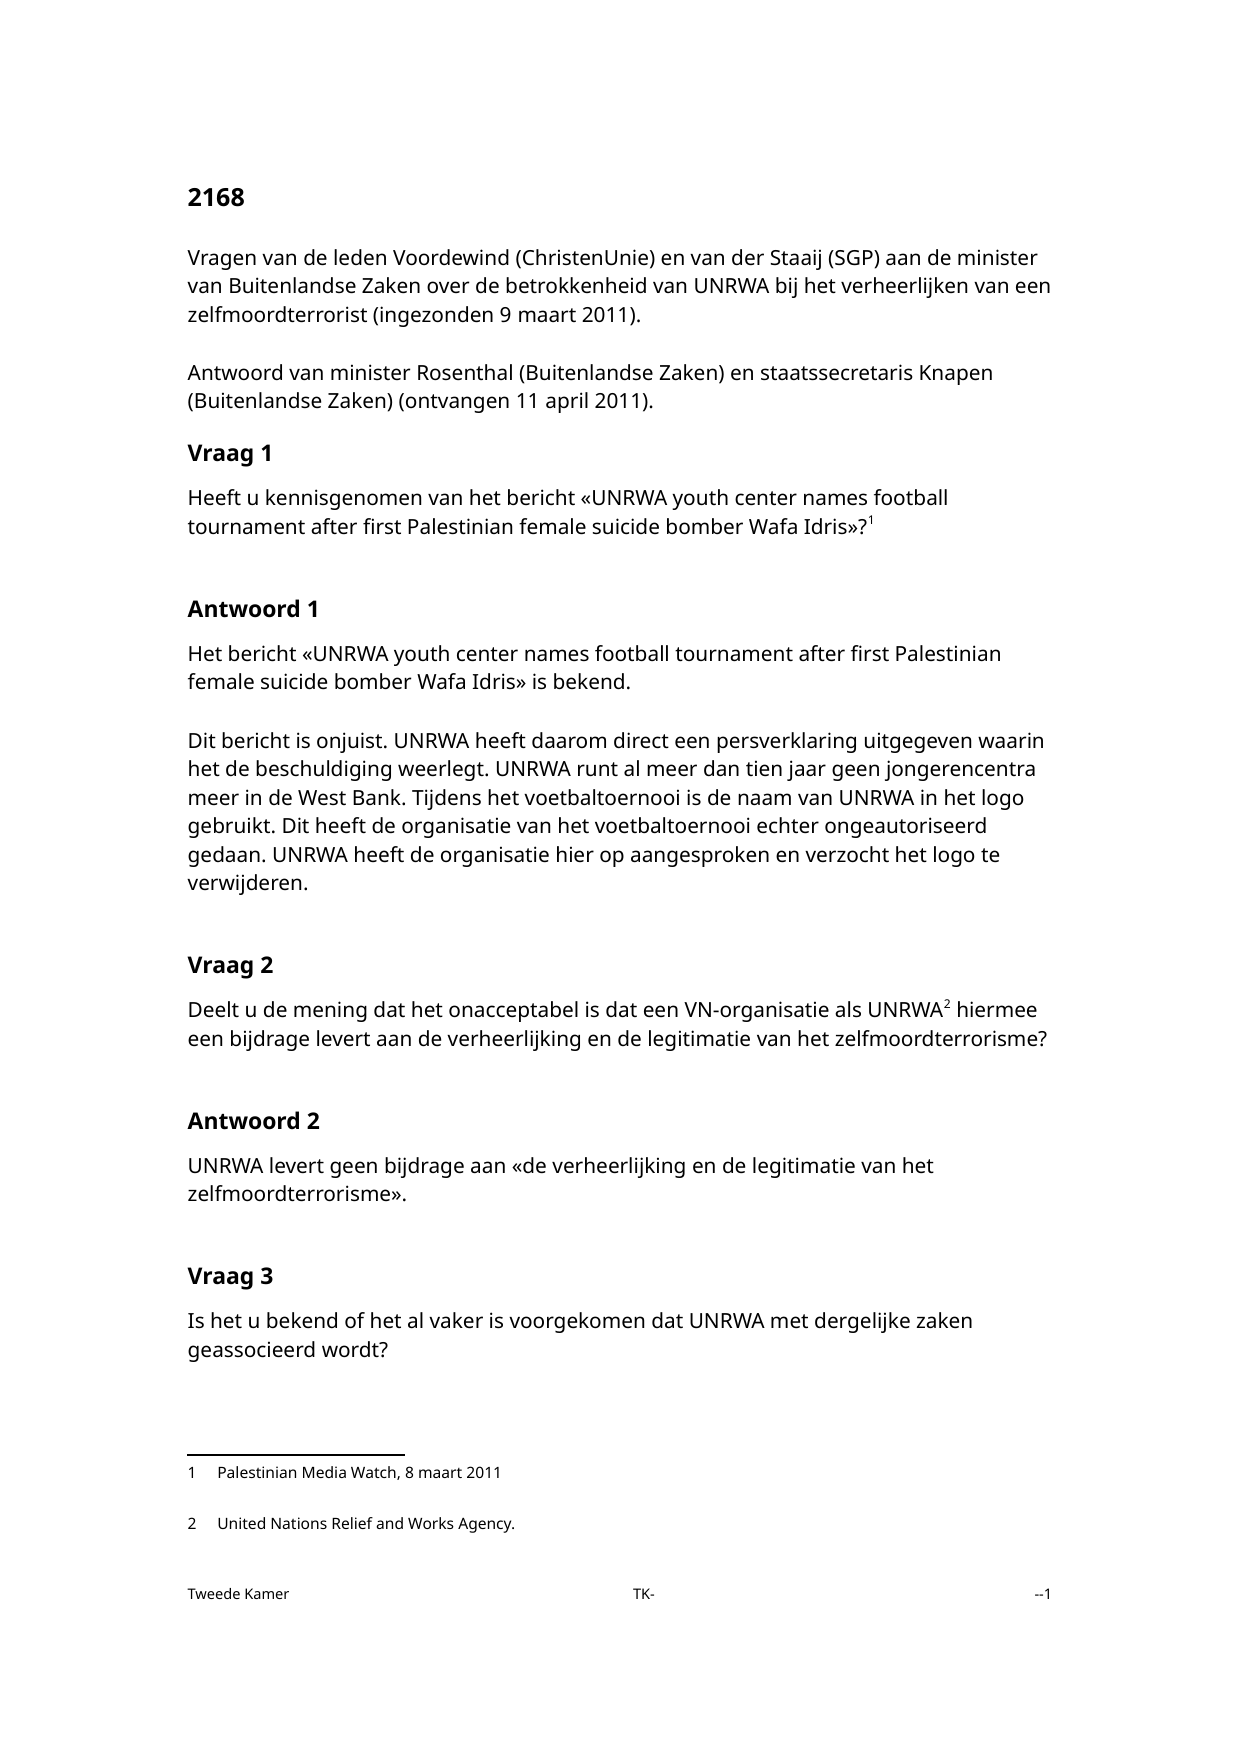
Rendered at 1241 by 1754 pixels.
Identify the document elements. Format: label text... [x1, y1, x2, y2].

subtitle Vraag 2 [187, 949, 1053, 980]
text Is het u bekend of het al vaker is voorgekomen dat UNRWA met dergelijke zaken geassocieerd wordt? [187, 1307, 1053, 1363]
text Palestinian Media Watch, 8 maart 2011 [187, 1447, 1053, 1476]
text Antwoord van minister Rosenthal (Buitenlandse Zaken) en staatssecretaris Knapen (Buitenlandse Zaken) (ontvangen 11 april 2011). [187, 358, 1053, 415]
text Het bericht «UNRWA youth center names football tournament after first Palestinian female suicide bomber Wafa Idris» is bekend. [187, 639, 1053, 696]
text Heeft u kennisgenomen van het bericht «UNRWA youth center names football tournament after first Palestinian female suicide bomber Wafa Idris»? [187, 483, 1053, 540]
text Deelt u de mening dat het onacceptabel is dat een VN-organisatie als UNRWA hiermee een bijdrage levert aan de verheerlijking en de legitimatie van het zelfmoordterrorisme? [187, 995, 1053, 1052]
text Vragen van de leden Voordewind (ChristenUnie) en van der Staaij (SGP) aan de minister van Buitenlandse Zaken over de betrokkenheid van UNRWA bij het verheerlijken van een zelfmoordterrorist (ingezonden 9 maart 2011). [187, 243, 1053, 328]
text Dit bericht is onjuist. UNRWA heeft daarom direct een persverklaring uitgegeven waarin het de beschuldiging weerlegt. UNRWA runt al meer dan tien jaar geen jongerencentra meer in de West Bank. Tijdens het voetbaltoernooi is de naam van UNRWA in het logo gebruikt. Dit heeft de organisatie van het voetbaltoernooi echter ongeautoriseerd gedaan. UNRWA heeft de organisatie hier op aangesproken en verzocht het logo te verwijderen. [187, 726, 1053, 897]
text UNRWA levert geen bijdrage aan «de verheerlijking en de legitimatie van het zelfmoordterrorisme». [187, 1151, 1053, 1208]
subtitle Vraag 3 [187, 1260, 1053, 1292]
subtitle Antwoord 1 [187, 593, 1053, 624]
text United Nations Relief and Works Agency. [187, 1506, 1053, 1534]
subtitle Antwoord 2 [187, 1105, 1053, 1136]
subtitle Vraag 1 [187, 437, 1053, 468]
text 2168 [187, 179, 1053, 213]
